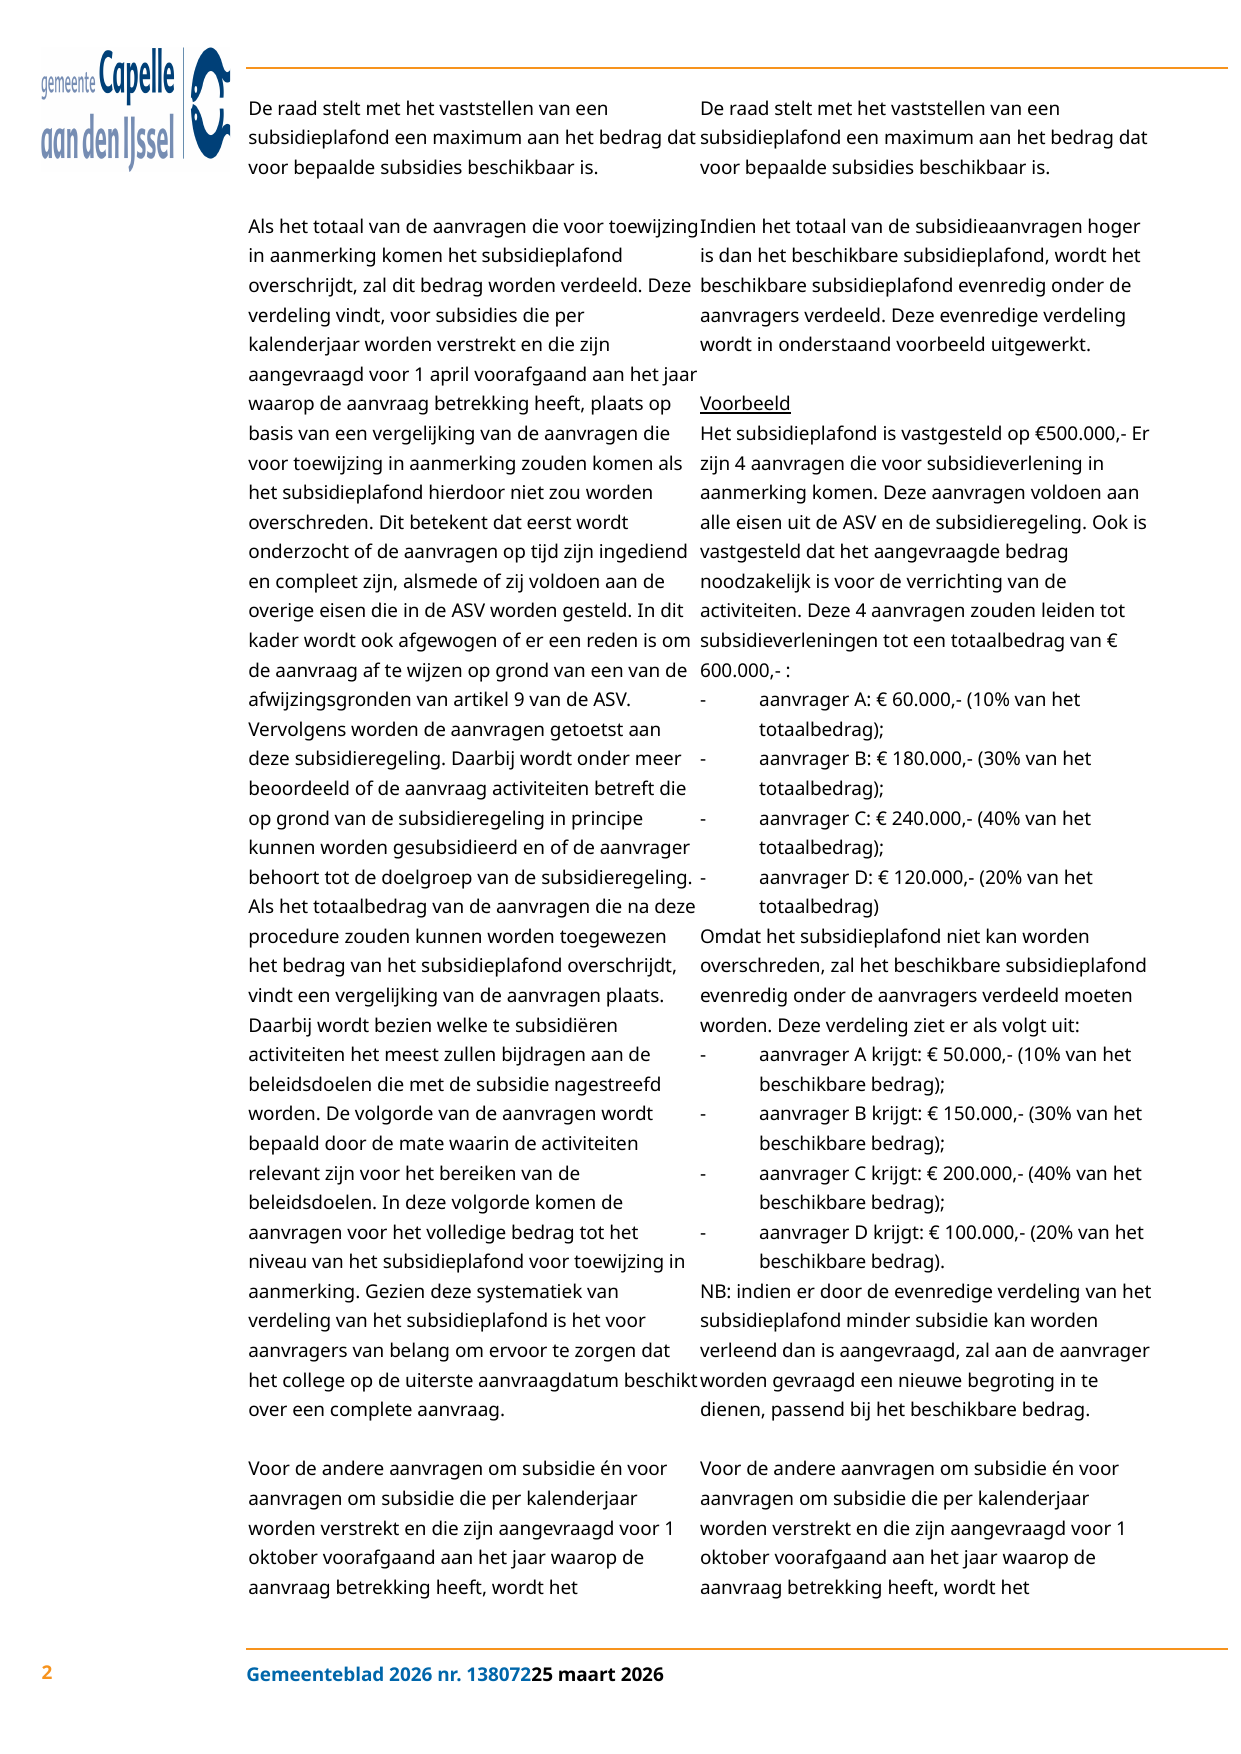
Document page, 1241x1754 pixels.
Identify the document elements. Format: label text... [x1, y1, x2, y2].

table_cell De raad stelt met het vaststellen van een subsidieplafond een maximum aan het bedrag dat voor bepaalde subsidies beschikbaar is. Als het totaal van de aanvragen die voor toewijzing in aanmerking komen het subsidieplafond overschrijdt, zal dit bedrag worden verdeeld. Deze verdeling vindt, voor subsidies die per kalenderjaar worden verstrekt en die zijn aangevraagd voor 1 april voorafgaand aan het jaar waarop de aanvraag betrekking heeft, plaats op basis van een vergelijking van de aanvragen die voor toewijzing in aanmerking zouden komen als het subsidieplafond hierdoor niet zou worden overschreden. Dit betekent dat eerst wordt onderzocht of de aanvragen op tijd zijn ingediend en compleet zijn, alsmede of zij voldoen aan de overige eisen die in de ASV worden gesteld. In dit kader wordt ook afgewogen of er een reden is om de aanvraag af te wijzen op grond van een van de afwijzingsgronden van artikel 9 van de ASV. Vervolgens worden de aanvragen getoetst aan deze subsidieregeling. Daarbij wordt onder meer beoordeeld of de aanvraag activiteiten betreft die op grond van de subsidieregeling in principe kunnen worden gesubsidieerd en of de aanvrager behoort tot de doelgroep van de subsidieregeling. Als het totaalbedrag van de aanvragen die na deze procedure zouden kunnen worden toegewezen het bedrag van het subsidieplafond overschrijdt, vindt een vergelijking van de aanvragen plaats. Daarbij wordt bezien welke te subsidiëren activiteiten het meest zullen bijdragen aan de beleidsdoelen die met de subsidie nagestreefd worden. De volgorde van de aanvragen wordt bepaald door de mate waarin de activiteiten relevant zijn voor het bereiken van de beleidsdoelen. In deze volgorde komen de aanvragen voor het volledige bedrag tot het niveau van het subsidieplafond voor toewijzing in aanmerking. Gezien deze systematiek van verdeling van het subsidieplafond is het voor aanvragers van belang om ervoor te zorgen dat het college op de uiterste aanvraagdatum beschikt over een complete aanvraag. Voor de andere aanvragen om subsidie én voor aanvragen om subsidie die per kalenderjaar worden verstrekt en die zijn aangevraagd voor 1 oktober voorafgaand aan het jaar waarop de aanvraag betrekking heeft, wordt het [248, 95, 700, 1600]
picture [41, 47, 231, 172]
table_cell De raad stelt met het vaststellen van een subsidieplafond een maximum aan het bedrag dat voor bepaalde subsidies beschikbaar is. Indien het totaal van de subsidieaanvragen hoger is dan het beschikbare subsidieplafond, wordt het beschikbare subsidieplafond evenredig onder de aanvragers verdeeld. Deze evenredige verdeling wordt in onderstaand voorbeeld uitgewerkt. Voorbeeld Het subsidieplafond is vastgesteld op €500.000,- Er zijn 4 aanvragen die voor subsidieverlening in aanmerking komen. Deze aanvragen voldoen aan alle eisen uit de ASV en de subsidieregeling. Ook is vastgesteld dat het aangevraagde bedrag noodzakelijk is voor de verrichting van de activiteiten. Deze 4 aanvragen zouden leiden tot subsidieverleningen tot een totaalbedrag van € 600.000,- : aanvrager A: € 60.000,- (10% van het totaalbedrag); aanvrager B: € 180.000,- (30% van het totaalbedrag); aanvrager C: € 240.000,- (40% van het totaalbedrag); aanvrager D: € 120.000,- (20% van het totaalbedrag) Omdat het subsidieplafond niet kan worden overschreden, zal het beschikbare subsidieplafond evenredig onder de aanvragers verdeeld moeten worden. Deze verdeling ziet er als volgt uit: aanvrager A krijgt: € 50.000,- (10% van het beschikbare bedrag); aanvrager B krijgt: € 150.000,- (30% van het beschikbare bedrag); aanvrager C krijgt: € 200.000,- (40% van het beschikbare bedrag); aanvrager D krijgt: € 100.000,- (20% van het beschikbare bedrag). NB: indien er door de evenredige verdeling van het subsidieplafond minder subsidie kan worden verleend dan is aangevraagd, zal aan de aanvrager worden gevraagd een nieuwe begroting in te dienen, passend bij het beschikbare bedrag. Voor de andere aanvragen om subsidie én voor aanvragen om subsidie die per kalenderjaar worden verstrekt en die zijn aangevraagd voor 1 oktober voorafgaand aan het jaar waarop de aanvraag betrekking heeft, wordt het [700, 95, 1152, 1600]
